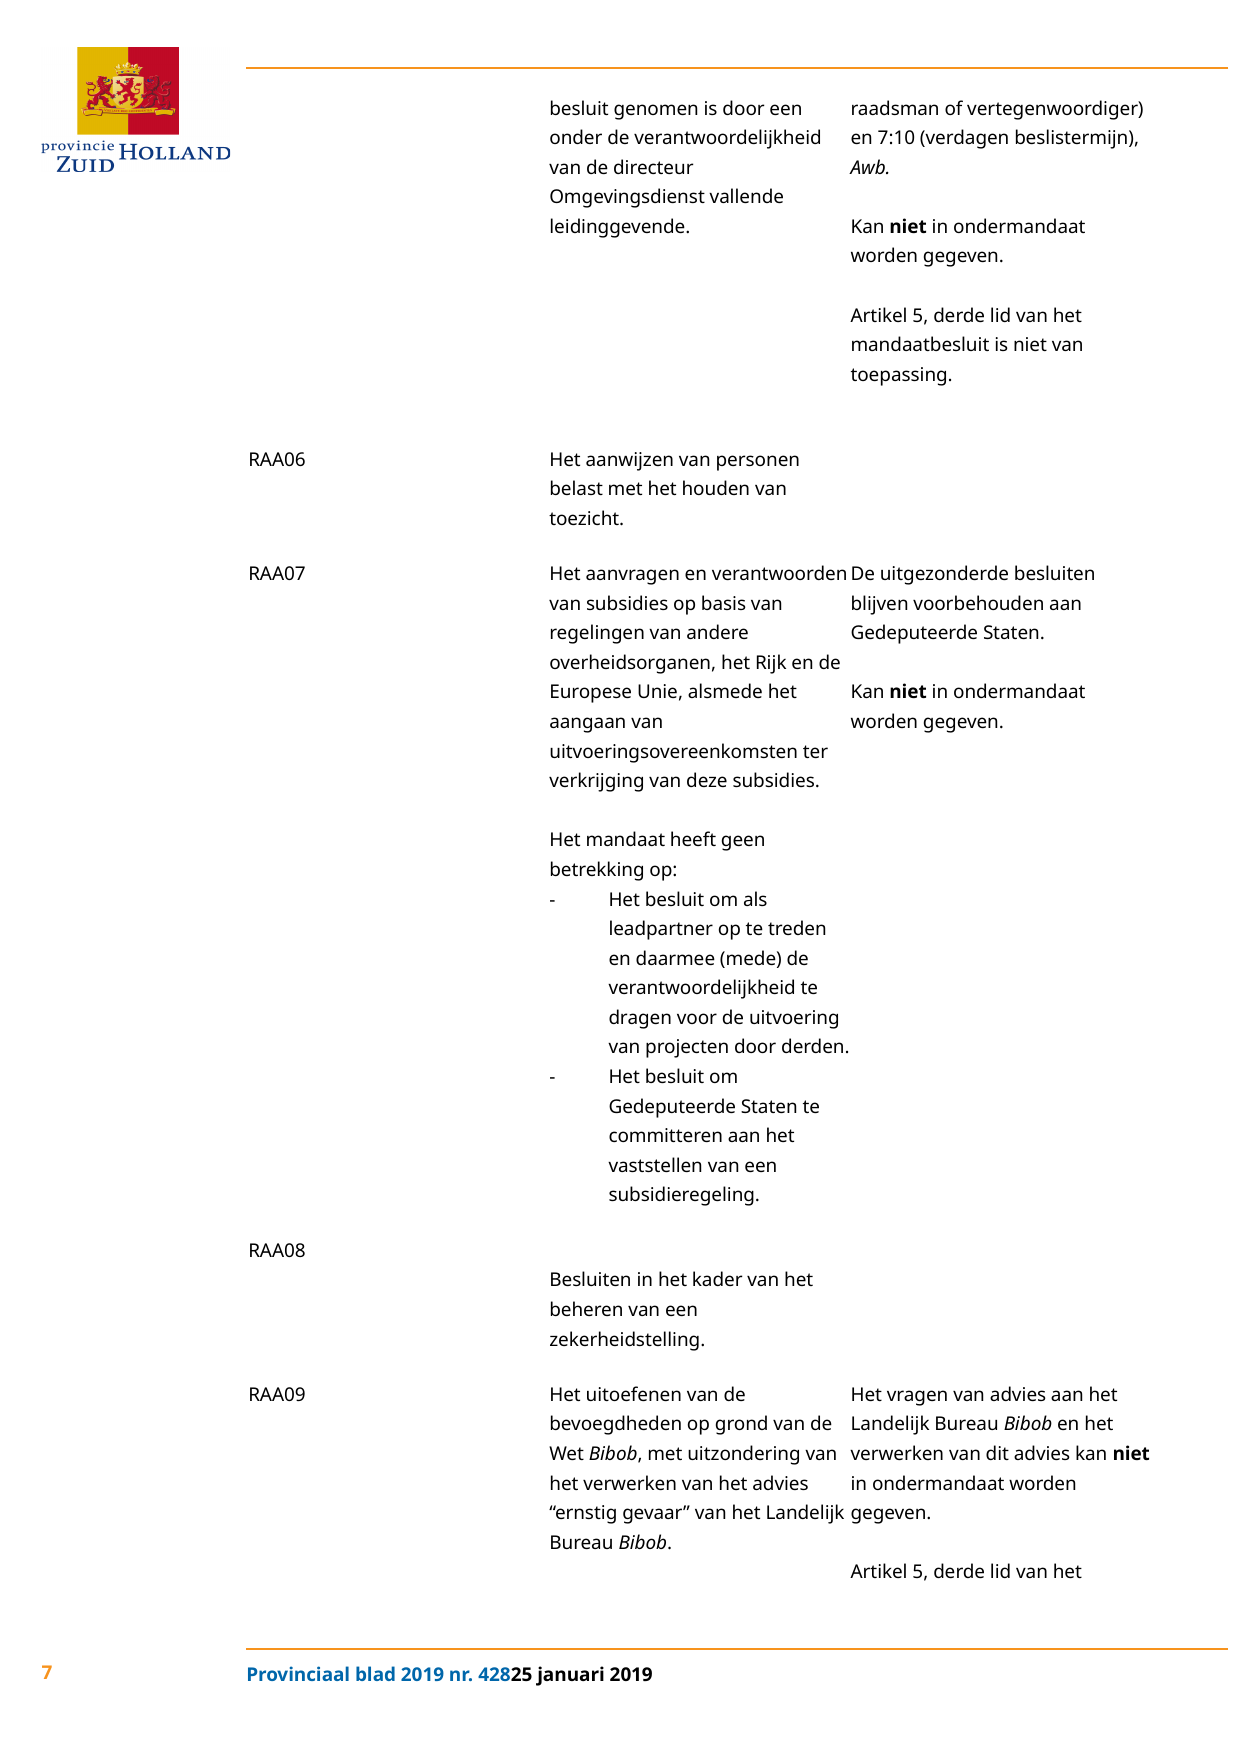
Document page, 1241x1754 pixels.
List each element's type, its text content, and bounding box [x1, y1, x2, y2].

table_cell RAA06 [248, 416, 549, 531]
table_cell [850, 416, 1152, 531]
table_cell Het aanwijzen van personen belast met het houden van toezicht. [549, 416, 850, 531]
table_cell [248, 95, 549, 416]
table_cell besluit genomen is door een onder de verantwoordelijkheid van de directeur Omgevingsdienst vallende leidinggevende. [549, 95, 850, 416]
table_cell Besluiten in het kader van het beheren van een zekerheidstelling. [549, 1237, 850, 1351]
table_cell RAA07 [248, 531, 549, 1237]
table_cell Het vragen van advies aan het Landelijk Bureau Bibob en het verwerken van dit advies kan niet in ondermandaat worden gegeven. Artikel 5, derde lid van het [850, 1351, 1152, 1584]
picture [41, 47, 231, 172]
table_cell De uitgezonderde besluiten blijven voorbehouden aan Gedeputeerde Staten. Kan niet in ondermandaat worden gegeven. [850, 531, 1152, 1237]
table_cell Het aanvragen en verantwoorden van subsidies op basis van regelingen van andere overheidsorganen, het Rijk en de Europese Unie, alsmede het aangaan van uitvoeringsovereenkomsten ter verkrijging van deze subsidies. Het mandaat heeft geen betrekking op: Het besluit om als leadpartner op te treden en daarmee (mede) de verantwoordelijkheid te dragen voor de uitvoering van projecten door derden. Het besluit om Gedeputeerde Staten te committeren aan het vaststellen van een subsidieregeling. [549, 531, 850, 1237]
table_cell [850, 1237, 1152, 1351]
table_cell raadsman of vertegenwoordiger) en 7:10 (verdagen beslistermijn), Awb. Kan niet in ondermandaat worden gegeven. Artikel 5, derde lid van het mandaatbesluit is niet van toepassing. [850, 95, 1152, 416]
table_cell RAA08 [248, 1237, 549, 1351]
table_cell RAA09 [248, 1351, 549, 1584]
table_cell Het uitoefenen van de bevoegdheden op grond van de Wet Bibob, met uitzondering van het verwerken van het advies “ernstig gevaar” van het Landelijk Bureau Bibob. [549, 1351, 850, 1584]
